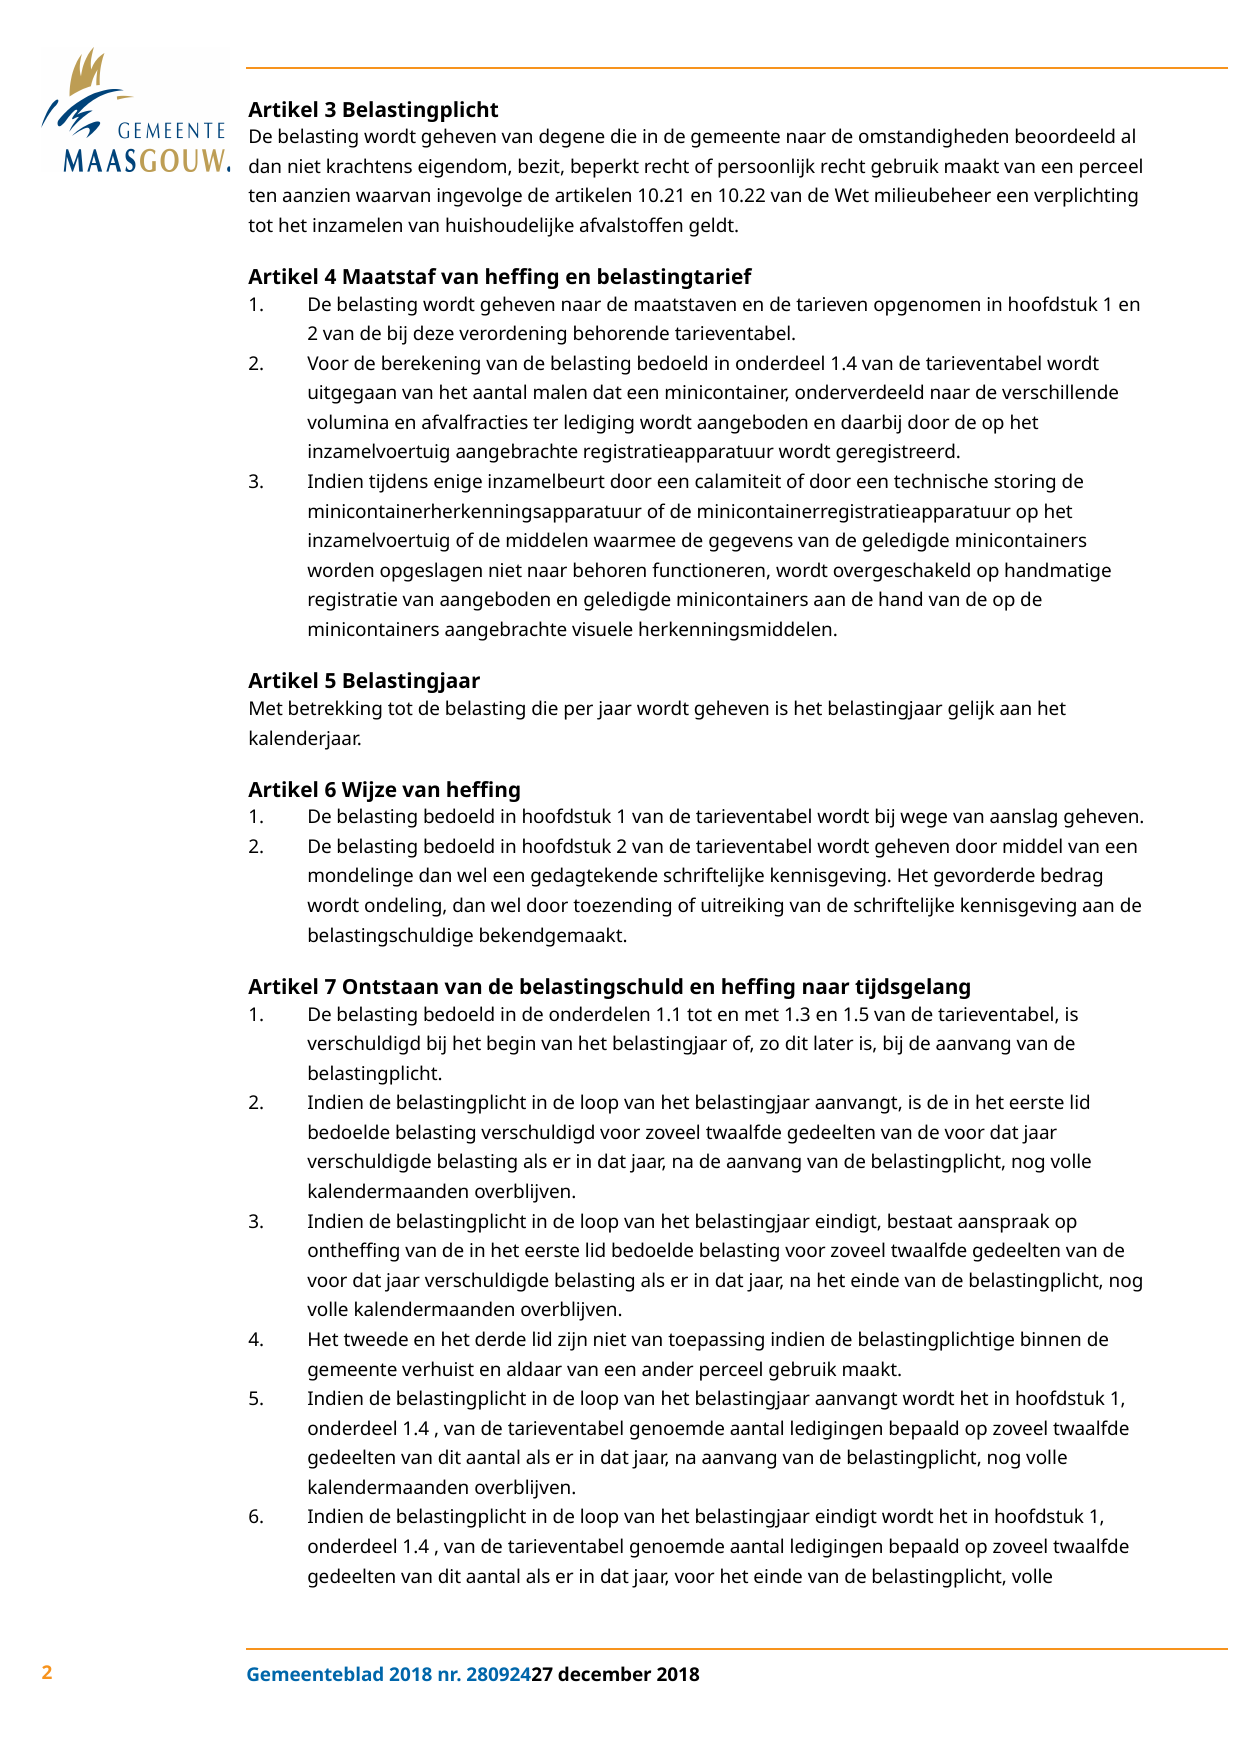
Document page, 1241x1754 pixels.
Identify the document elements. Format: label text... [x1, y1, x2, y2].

list De belasting bedoeld in hoofdstuk 1 van de tarieventabel wordt bij wege van aanslag geheven. [248, 803, 1152, 829]
text Artikel 5 Belastingjaar [248, 667, 1152, 695]
text Artikel 7 Ontstaan van de belastingschuld en heffing naar tijdsgelang [248, 972, 1152, 1001]
picture [41, 47, 231, 172]
list Voor de berekening van de belasting bedoeld in onderdeel 1.4 van de tarieventabel wordt uitgegaan van het aantal malen dat een minicontainer, onderverdeeld naar de verschillende volumina en afvalfracties ter lediging wordt aangeboden en daarbij door de op het inzamelvoertuig aangebrachte registratieapparatuur wordt geregistreerd. [248, 350, 1152, 464]
text Artikel 3 Belastingplicht [248, 95, 1152, 123]
text Artikel 4 Maatstaf van heffing en belastingtarief [248, 262, 1152, 291]
list Indien de belastingplicht in de loop van het belastingjaar eindigt, bestaat aanspraak op ontheffing van de in het eerste lid bedoelde belasting voor zoveel twaalfde gedeelten van de voor dat jaar verschuldigde belasting als er in dat jaar, na het einde van de belastingplicht, nog volle kalendermaanden overblijven. [248, 1208, 1152, 1322]
text Artikel 6 Wijze van heffing [248, 775, 1152, 803]
list De belasting wordt geheven naar de maatstaven en de tarieven opgenomen in hoofdstuk 1 en 2 van de bij deze verordening behorende tarieventabel. [248, 291, 1152, 346]
list Indien de belastingplicht in de loop van het belastingjaar eindigt wordt het in hoofdstuk 1, onderdeel 1.4 , van de tarieventabel genoemde aantal ledigingen bepaald op zoveel twaalfde gedeelten van dit aantal als er in dat jaar, voor het einde van de belastingplicht, volle [248, 1504, 1152, 1588]
list De belasting bedoeld in hoofdstuk 2 van de tarieventabel wordt geheven door middel van een mondelinge dan wel een gedagtekende schriftelijke kennisgeving. Het gevorderde bedrag wordt ondeling, dan wel door toezending of uitreiking van de schriftelijke kennisgeving aan de belastingschuldige bekendgemaakt. [248, 833, 1152, 948]
text Met betrekking tot de belasting die per jaar wordt geheven is het belastingjaar gelijk aan het kalenderjaar. [248, 695, 1152, 750]
list Indien de belastingplicht in de loop van het belastingjaar aanvangt, is de in het eerste lid bedoelde belasting verschuldigd voor zoveel twaalfde gedeelten van de voor dat jaar verschuldigde belasting als er in dat jaar, na de aanvang van de belastingplicht, nog volle kalendermaanden overblijven. [248, 1089, 1152, 1204]
list Het tweede en het derde lid zijn niet van toepassing indien de belastingplichtige binnen de gemeente verhuist en aldaar van een ander perceel gebruik maakt. [248, 1326, 1152, 1381]
text De belasting wordt geheven van degene die in de gemeente naar de omstandigheden beoordeeld al dan niet krachtens eigendom, bezit, beperkt recht of persoonlijk recht gebruik maakt van een perceel ten aanzien waarvan ingevolge de artikelen 10.21 en 10.22 van de Wet milieubeheer een verplichting tot het inzamelen van huishoudelijke afvalstoffen geldt. [248, 123, 1152, 238]
list Indien de belastingplicht in de loop van het belastingjaar aanvangt wordt het in hoofdstuk 1, onderdeel 1.4 , van de tarieventabel genoemde aantal ledigingen bepaald op zoveel twaalfde gedeelten van dit aantal als er in dat jaar, na aanvang van de belastingplicht, nog volle kalendermaanden overblijven. [248, 1385, 1152, 1500]
list De belasting bedoeld in de onderdelen 1.1 tot en met 1.3 en 1.5 van de tarieventabel, is verschuldigd bij het begin van het belastingjaar of, zo dit later is, bij de aanvang van de belastingplicht. [248, 1001, 1152, 1086]
list Indien tijdens enige inzamelbeurt door een calamiteit of door een technische storing de minicontainerherkenningsapparatuur of de minicontainerregistratieapparatuur op het inzamelvoertuig of de middelen waarmee de gegevens van de geledigde minicontainers worden opgeslagen niet naar behoren functioneren, wordt overgeschakeld op handmatige registratie van aangeboden en geledigde minicontainers aan de hand van de op de minicontainers aangebrachte visuele herkenningsmiddelen. [248, 468, 1152, 642]
